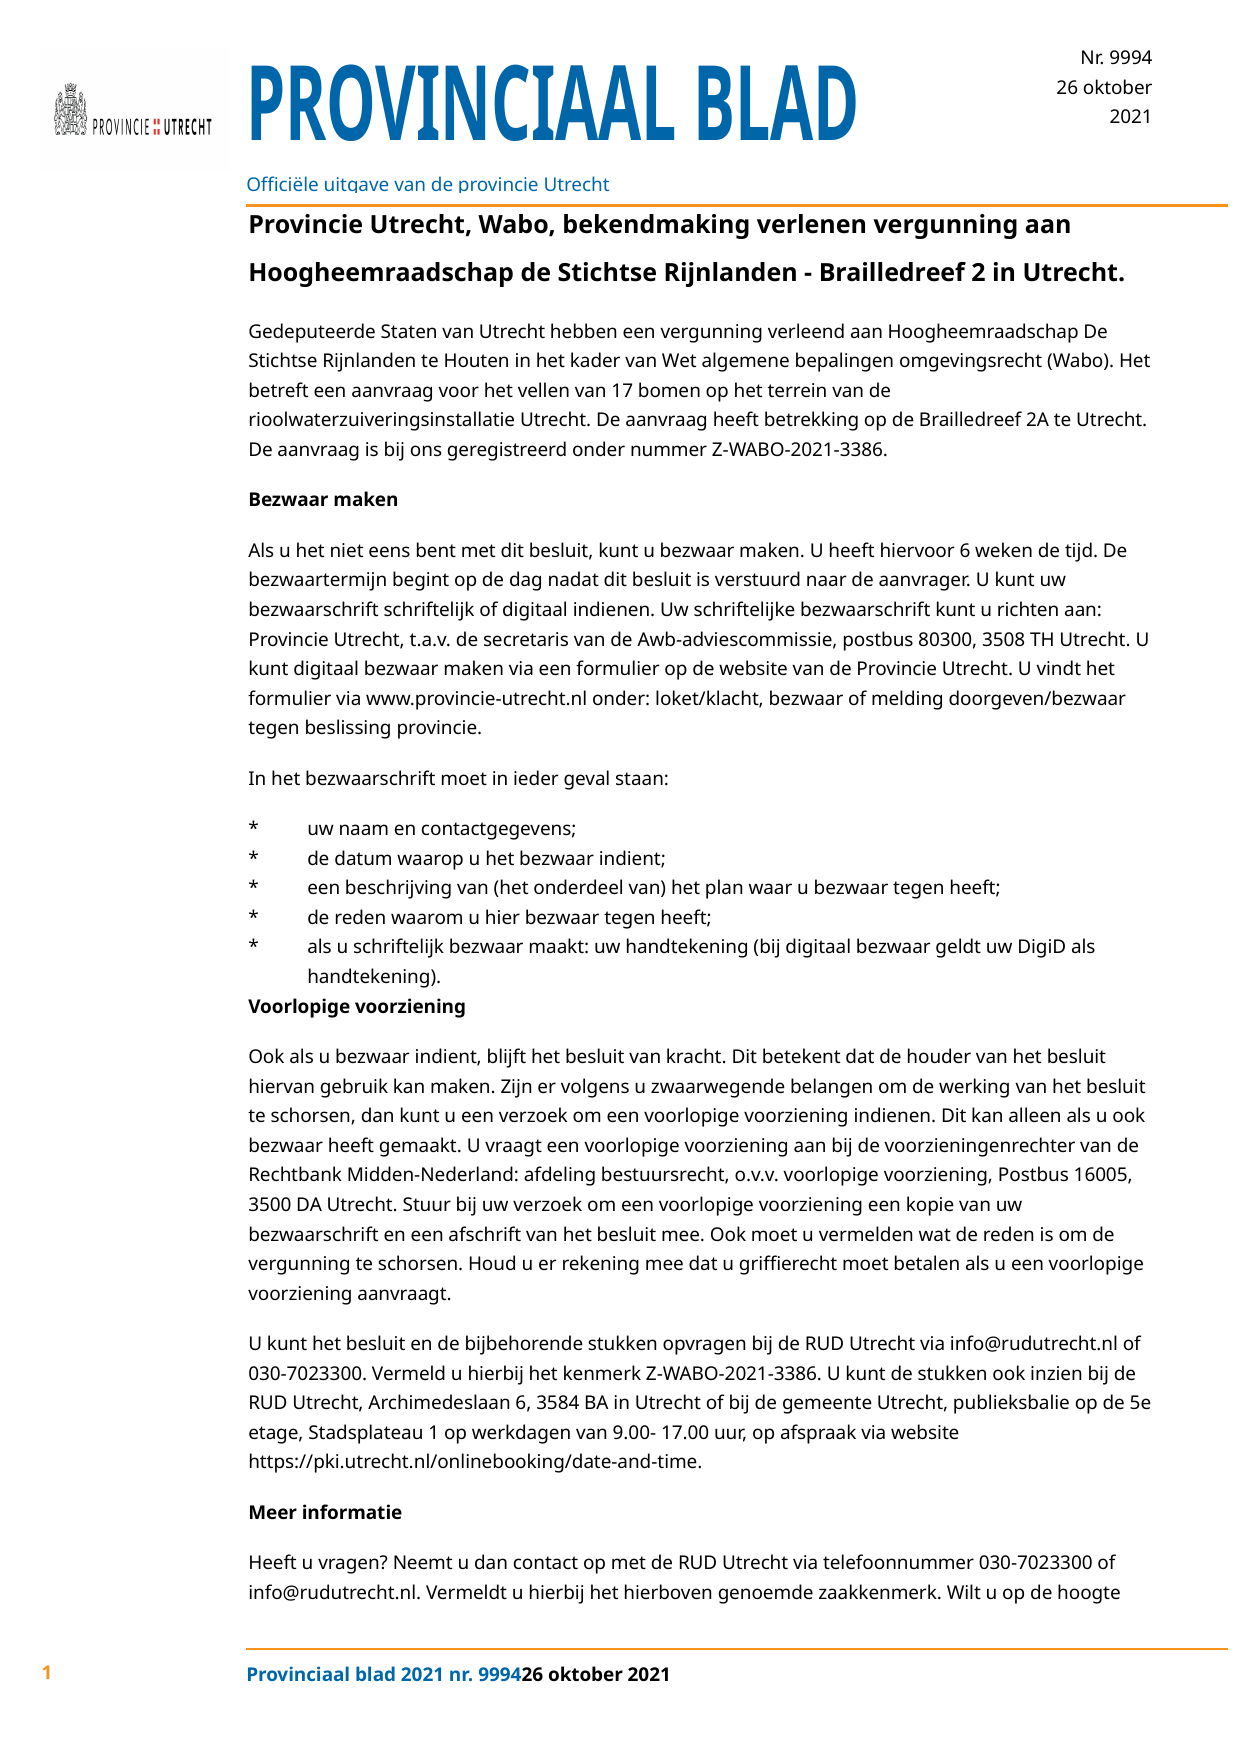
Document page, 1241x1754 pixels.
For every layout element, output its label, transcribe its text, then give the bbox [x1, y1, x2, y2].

text U kunt het besluit en de bijbehorende stukken opvragen bij de RUD Utrecht via info@rudutrecht.nl of 030-7023300. Vermeld u hierbij het kenmerk Z-WABO-2021-3386. U kunt de stukken ook inzien bij de RUD Utrecht, Archimedeslaan 6, 3584 BA in Utrecht of bij de gemeente Utrecht, publieksbalie op de 5e etage, Stadsplateau 1 op werkdagen van 9.00- 17.00 uur, op afspraak via website https://pki.utrecht.nl/onlinebooking/date-and-time. [248, 1330, 1152, 1474]
text Provincie Utrecht, Wabo, bekendmaking verlenen vergunning aan Hoogheemraadschap de Stichtse Rijnlanden - Brailledreef 2 in Utrecht. [248, 207, 1152, 288]
list de reden waarom u hier bezwaar tegen heeft; [248, 904, 1152, 930]
text Meer informatie [248, 1499, 1152, 1525]
list als u schriftelijk bezwaar maakt: uw handtekening (bij digitaal bezwaar geldt uw DigiD als handtekening). [248, 934, 1152, 989]
picture [41, 47, 231, 172]
text Ook als u bezwaar indient, blijft het besluit van kracht. Dit betekent dat de houder van het besluit hiervan gebruik kan maken. Zijn er volgens u zwaarwegende belangen om de werking van het besluit te schorsen, dan kunt u een verzoek om een voorlopige voorziening indienen. Dit kan alleen als u ook bezwaar heeft gemaakt. U vraagt een voorlopige voorziening aan bij de voorzieningenrechter van de Rechtbank Midden-Nederland: afdeling bestuursrecht, o.v.v. voorlopige voorziening, Postbus 16005, 3500 DA Utrecht. Stuur bij uw verzoek om een voorlopige voorziening een kopie van uw bezwaarschrift en een afschrift van het besluit mee. Ook moet u vermelden wat de reden is om de vergunning te schorsen. Houd u er rekening mee dat u griffierecht moet betalen als u een voorlopige voorziening aanvraagt. [248, 1043, 1152, 1306]
list uw naam en contactgegevens; [248, 815, 1152, 841]
text In het bezwaarschrift moet in ieder geval staan: [248, 765, 1152, 791]
text Voorlopige voorziening [248, 993, 1152, 1019]
text Bezwaar maken [248, 487, 1152, 512]
text Als u het niet eens bent met dit besluit, kunt u bezwaar maken. U heeft hiervoor 6 weken de tijd. De bezwaartermijn begint op de dag nadat dit besluit is verstuurd naar de aanvrager. U kunt uw bezwaarschrift schriftelijk of digitaal indienen. Uw schriftelijke bezwaarschrift kunt u richten aan: Provincie Utrecht, t.a.v. de secretaris van de Awb-adviescommissie, postbus 80300, 3508 TH Utrecht. U kunt digitaal bezwaar maken via een formulier op de website van de Provincie Utrecht. U vindt het formulier via www.provincie-utrecht.nl onder: loket/klacht, bezwaar of melding doorgeven/bezwaar tegen beslissing provincie. [248, 537, 1152, 740]
text Gedeputeerde Staten van Utrecht hebben een vergunning verleend aan Hoogheemraadschap De Stichtse Rijnlanden te Houten in het kader van Wet algemene bepalingen omgevingsrecht (Wabo). Het betreft een aanvraag voor het vellen van 17 bomen op het terrein van de rioolwaterzuiveringsinstallatie Utrecht. De aanvraag heeft betrekking op de Brailledreef 2A te Utrecht. De aanvraag is bij ons geregistreerd onder nummer Z-WABO-2021-3386. [248, 318, 1152, 462]
text Heeft u vragen? Neemt u dan contact op met de RUD Utrecht via telefoonnummer 030-7023300 of info@rudutrecht.nl. Vermeldt u hierbij het hierboven genoemde zaakkenmerk. Wilt u op de hoogte [248, 1549, 1152, 1605]
list een beschrijving van (het onderdeel van) het plan waar u bezwaar tegen heeft; [248, 874, 1152, 900]
list de datum waarop u het bezwaar indient; [248, 845, 1152, 871]
